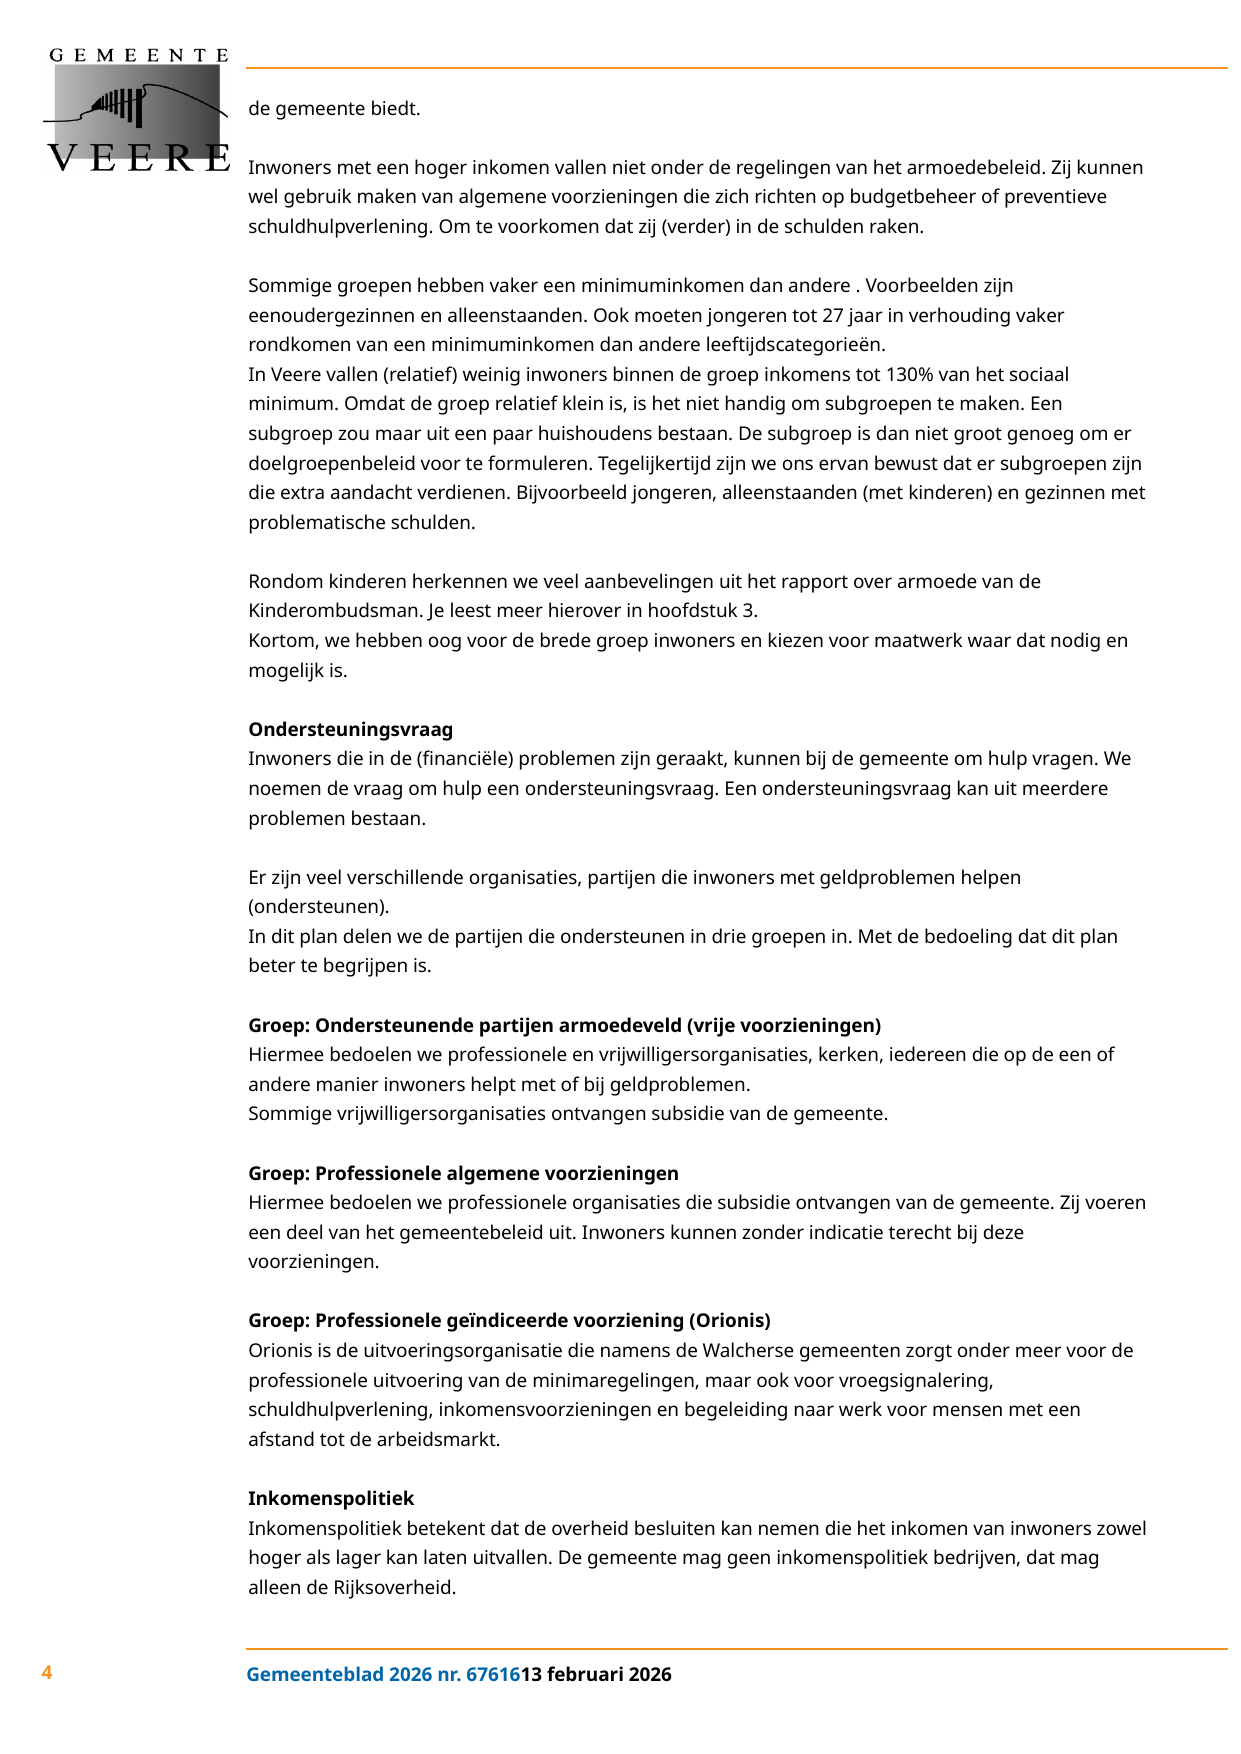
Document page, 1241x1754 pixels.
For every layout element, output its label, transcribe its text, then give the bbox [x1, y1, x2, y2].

picture [41, 47, 231, 172]
text Hiermee bedoelen we professionele en vrijwilligersorganisaties, kerken, iedereen die op de een of andere manier inwoners helpt met of bij geldproblemen. [248, 1041, 1152, 1097]
text Inkomenspolitiek betekent dat de overheid besluiten kan nemen die het inkomen van inwoners zowel hoger als lager kan laten uitvallen. De gemeente mag geen inkomenspolitiek bedrijven, dat mag alleen de Rijksoverheid. [248, 1515, 1152, 1600]
text In Veere vallen (relatief) weinig inwoners binnen de groep inkomens tot 130% van het sociaal minimum. Omdat de groep relatief klein is, is het niet handig om subgroepen te maken. Een subgroep zou maar uit een paar huishoudens bestaan. De subgroep is dan niet groot genoeg om er doelgroepenbeleid voor te formuleren. Tegelijkertijd zijn we ons ervan bewust dat er subgroepen zijn die extra aandacht verdienen. Bijvoorbeeld jongeren, alleenstaanden (met kinderen) en gezinnen met problematische schulden. [248, 361, 1152, 535]
text Hiermee bedoelen we professionele organisaties die subsidie ontvangen van de gemeente. Zij voeren een deel van het gemeentebeleid uit. Inwoners kunnen zonder indicatie terecht bij deze voorzieningen. [248, 1189, 1152, 1274]
text Inkomenspolitiek [248, 1485, 1152, 1511]
text Er zijn veel verschillende organisaties, partijen die inwoners met geldproblemen helpen (ondersteunen). [248, 864, 1152, 919]
text de gemeente biedt. [248, 95, 1152, 121]
text Sommige groepen hebben vaker een minimuminkomen dan andere . Voorbeelden zijn eenoudergezinnen en alleenstaanden. Ook moeten jongeren tot 27 jaar in verhouding vaker rondkomen van een minimuminkomen dan andere leeftijdscategorieën. [248, 272, 1152, 357]
text Kortom, we hebben oog voor de brede groep inwoners en kiezen voor maatwerk waar dat nodig en mogelijk is. [248, 627, 1152, 683]
text Groep: Professionele algemene voorzieningen [248, 1160, 1152, 1186]
text Orionis is de uitvoeringsorganisatie die namens de Walcherse gemeenten zorgt onder meer voor de professionele uitvoering van de minimaregelingen, maar ook voor vroegsignalering, schuldhulpverlening, inkomensvoorzieningen en begeleiding naar werk voor mensen met een afstand tot de arbeidsmarkt. [248, 1337, 1152, 1452]
text Groep: Ondersteunende partijen armoedeveld (vrije voorzieningen) [248, 1012, 1152, 1038]
text Inwoners die in de (financiële) problemen zijn geraakt, kunnen bij de gemeente om hulp vragen. We noemen de vraag om hulp een ondersteuningsvraag. Een ondersteuningsvraag kan uit meerdere problemen bestaan. [248, 746, 1152, 831]
text Groep: Professionele geïndiceerde voorziening (Orionis) [248, 1308, 1152, 1333]
text Rondom kinderen herkennen we veel aanbevelingen uit het rapport over armoede van de Kinderombudsman. Je leest meer hierover in hoofdstuk 3. [248, 568, 1152, 623]
text Sommige vrijwilligersorganisaties ontvangen subsidie van de gemeente. [248, 1101, 1152, 1126]
text In dit plan delen we de partijen die ondersteunen in drie groepen in. Met de bedoeling dat dit plan beter te begrijpen is. [248, 923, 1152, 978]
text Ondersteuningsvraag [248, 716, 1152, 742]
text Inwoners met een hoger inkomen vallen niet onder de regelingen van het armoedebeleid. Zij kunnen wel gebruik maken van algemene voorzieningen die zich richten op budgetbeheer of preventieve schuldhulpverlening. Om te voorkomen dat zij (verder) in de schulden raken. [248, 154, 1152, 239]
